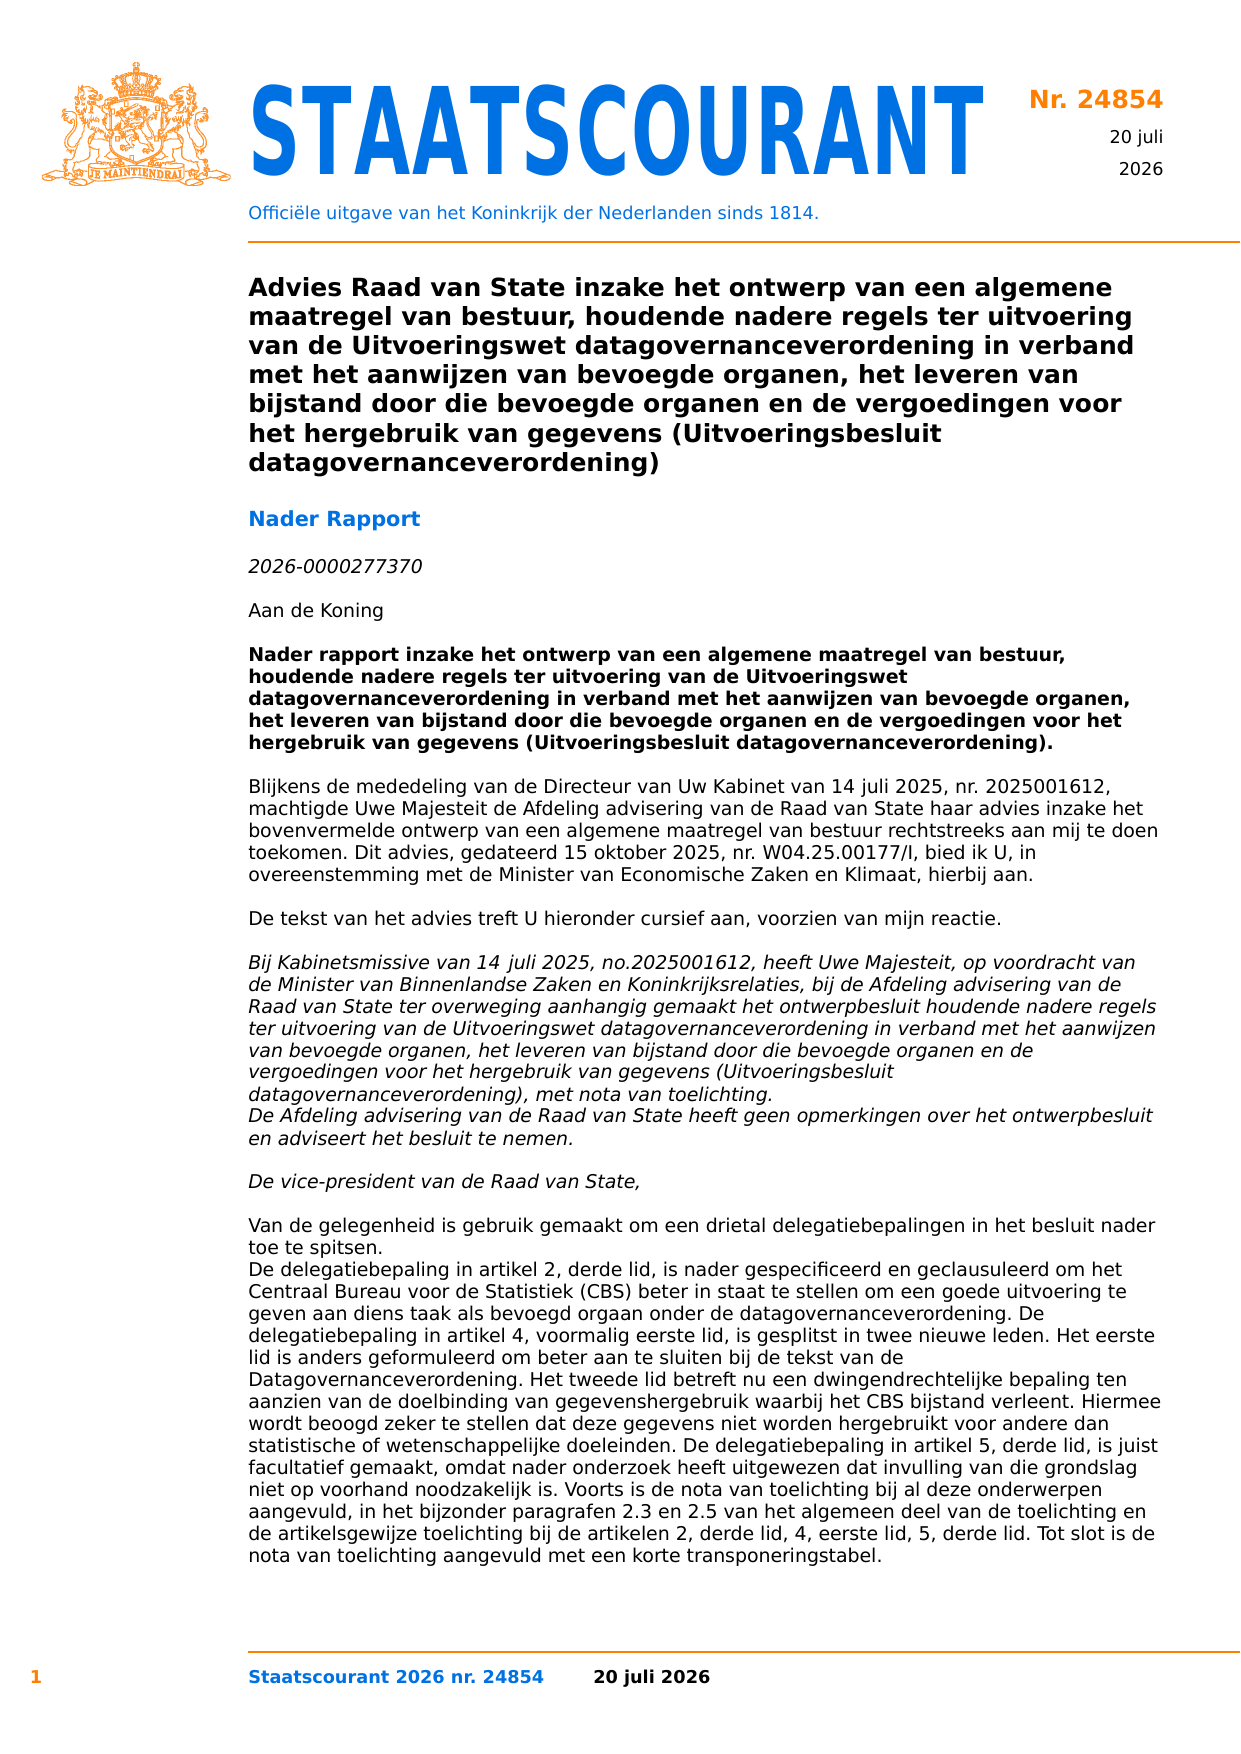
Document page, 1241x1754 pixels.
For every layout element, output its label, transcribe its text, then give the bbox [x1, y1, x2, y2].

table_cell 2026 [998, 153, 1240, 203]
table_header [25, 62, 248, 241]
subtitle Advies Raad van State inzake het ontwerp van een algemene maatregel van bestuur, houdende nadere regels ter uitvoering van de Uitvoeringswet datagovernanceverordening in verband met het aanwijzen van bevoegde organen, het leveren van bijstand door die bevoegde organen en de vergoedingen voor het hergebruik van gegevens (Uitvoeringsbesluit datagovernanceverordening) [248, 273, 1163, 477]
table_header STAATSCOURANT [248, 62, 998, 203]
picture [41, 62, 231, 186]
text 2026-0000277370 [248, 556, 1163, 578]
text De Afdeling advisering van de Raad van State heeft geen opmerkingen over het ontwerpbesluit en adviseert het besluit te nemen. [248, 1105, 1163, 1149]
text Nader rapport inzake het ontwerp van een algemene maatregel van bestuur, houdende nadere regels ter uitvoering van de Uitvoeringswet datagovernanceverordening in verband met het aanwijzen van bevoegde organen, het leveren van bijstand door die bevoegde organen en de vergoedingen voor het hergebruik van gegevens (Uitvoeringsbesluit datagovernanceverordening). [248, 644, 1163, 754]
text Van de gelegenheid is gebruik gemaakt om een drietal delegatiebepalingen in het besluit nader toe te spitsen. [248, 1215, 1163, 1259]
text Aan de Koning [248, 600, 1163, 622]
table_cell 20 juli [998, 121, 1240, 153]
table_header Nr. 24854 [998, 62, 1240, 121]
text De vice-president van de Raad van State, [248, 1171, 1163, 1193]
table_cell Officiële uitgave van het Koninkrijk der Nederlanden sinds 1814. [248, 203, 1240, 241]
text Bij Kabinetsmissive van 14 juli 2025, no.2025001612, heeft Uwe Majesteit, op voordracht van de Minister van Binnenlandse Zaken en Koninkrijksrelaties, bij de Afdeling advisering van de Raad van State ter overweging aanhangig gemaakt het ontwerpbesluit houdende nadere regels ter uitvoering van de Uitvoeringswet datagovernanceverordening in verband met het aanwijzen van bevoegde organen, het leveren van bijstand door die bevoegde organen en de vergoedingen voor het hergebruik van gegevens (Uitvoeringsbesluit datagovernanceverordening), met nota van toelichting. [248, 952, 1163, 1105]
text De tekst van het advies treft U hieronder cursief aan, voorzien van mijn reactie. [248, 908, 1163, 930]
text Blijkens de mededeling van de Directeur van Uw Kabinet van 14 juli 2025, nr. 2025001612, machtigde Uwe Majesteit de Afdeling advisering van de Raad van State haar advies inzake het bovenvermelde ontwerp van een algemene maatregel van bestuur rechtstreeks aan mij te doen toekomen. Dit advies, gedateerd 15 oktober 2025, nr. W04.25.00177/I, bied ik U, in overeenstemming met de Minister van Economische Zaken en Klimaat, hierbij aan. [248, 776, 1163, 886]
subtitle Nader Rapport [248, 507, 1163, 531]
text De delegatiebepaling in artikel 2, derde lid, is nader gespecificeerd en geclausuleerd om het Centraal Bureau voor de Statistiek (CBS) beter in staat te stellen om een goede uitvoering te geven aan diens taak als bevoegd orgaan onder de datagovernanceverordening. De delegatiebepaling in artikel 4, voormalig eerste lid, is gesplitst in twee nieuwe leden. Het eerste lid is anders geformuleerd om beter aan te sluiten bij de tekst van de Datagovernanceverordening. Het tweede lid betreft nu een dwingendrechtelijke bepaling ten aanzien van de doelbinding van gegevenshergebruik waarbij het CBS bijstand verleent. Hiermee wordt beoogd zeker te stellen dat deze gegevens niet worden hergebruikt voor andere dan statistische of wetenschappelijke doeleinden. De delegatiebepaling in artikel 5, derde lid, is juist facultatief gemaakt, omdat nader onderzoek heeft uitgewezen dat invulling van die grondslag niet op voorhand noodzakelijk is. Voorts is de nota van toelichting bij al deze onderwerpen aangevuld, in het bijzonder paragrafen 2.3 en 2.5 van het algemeen deel van de toelichting en de artikelsgewijze toelichting bij de artikelen 2, derde lid, 4, eerste lid, 5, derde lid. Tot slot is de nota van toelichting aangevuld met een korte transponeringstabel. [248, 1259, 1163, 1567]
